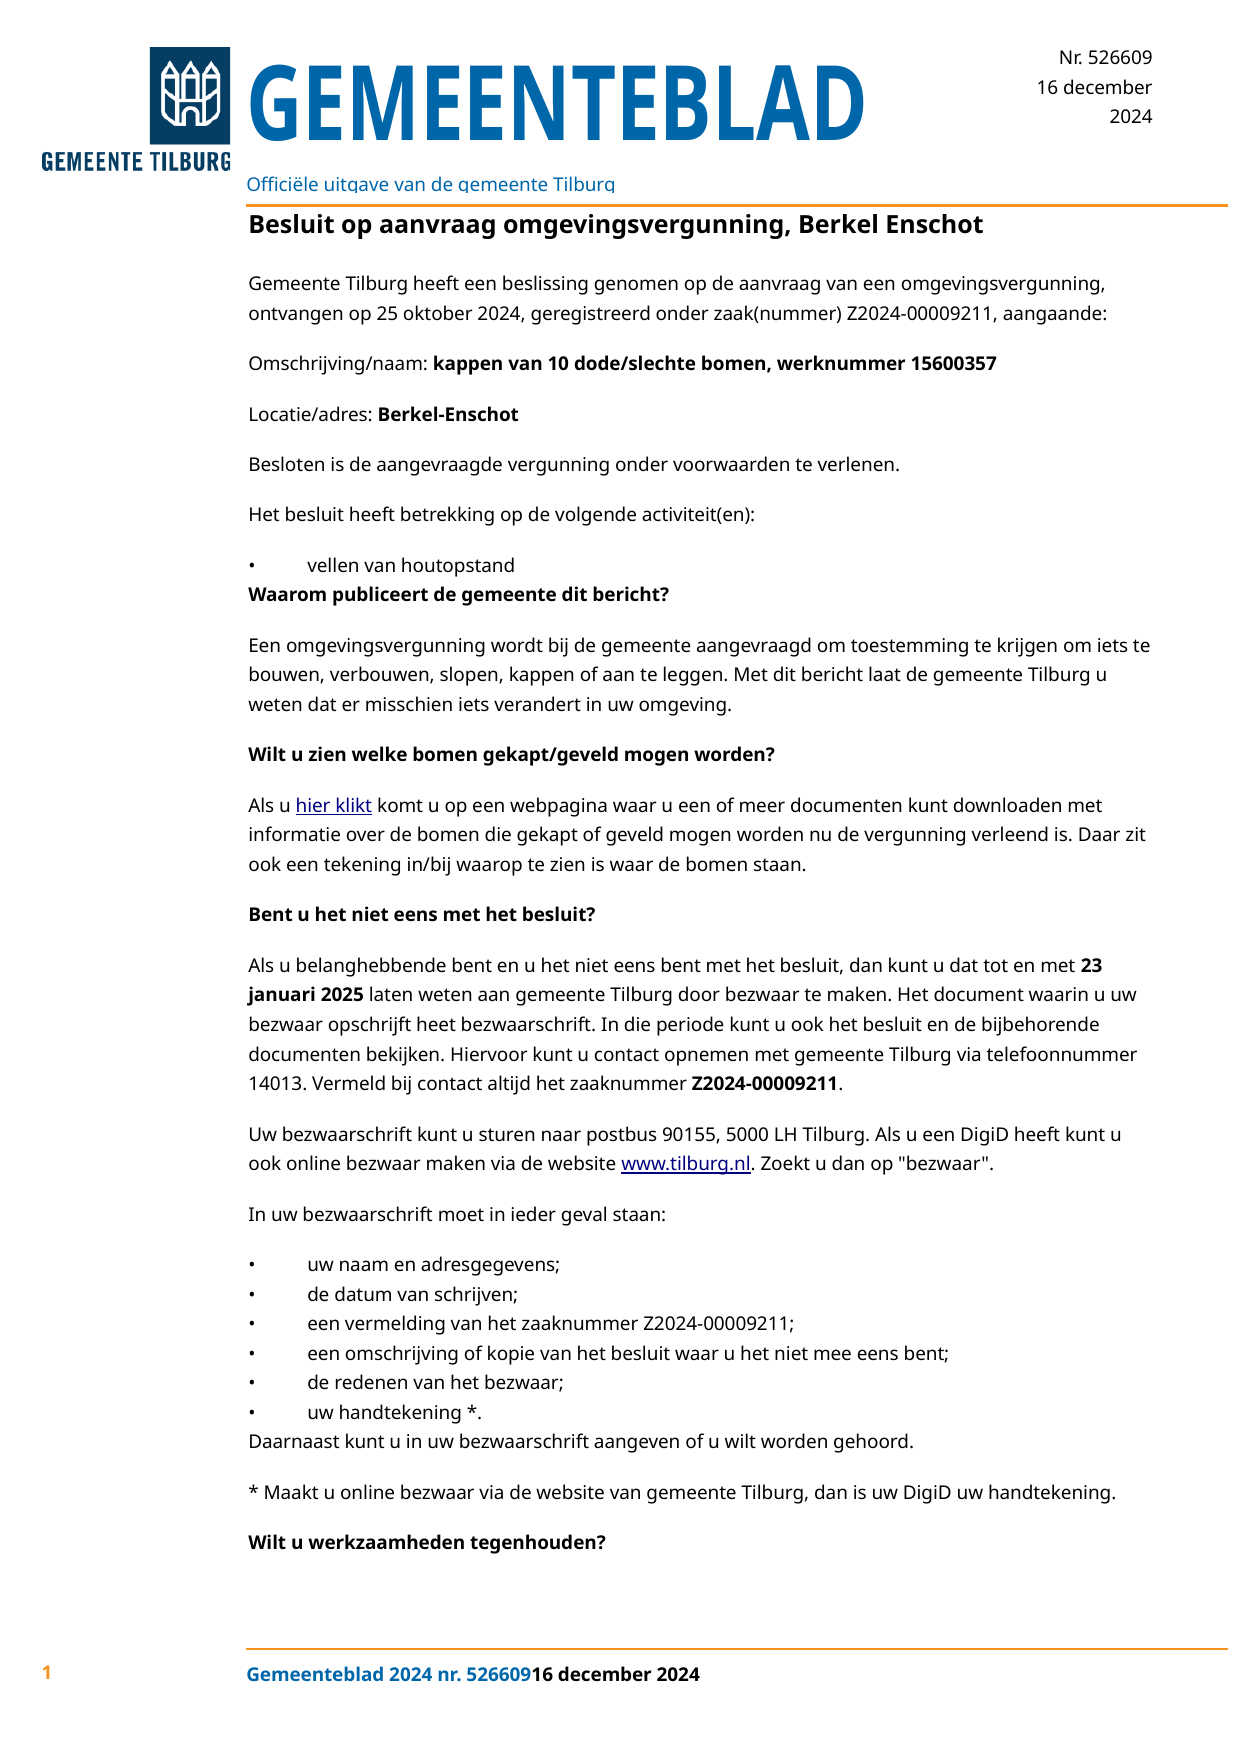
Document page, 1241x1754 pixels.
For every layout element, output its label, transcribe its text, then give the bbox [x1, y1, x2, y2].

text Gemeente Tilburg heeft een beslissing genomen op de aanvraag van een omgevingsvergunning, ontvangen op 25 oktober 2024, geregistreerd onder zaak(nummer) Z2024-00009211, aangaande: [248, 270, 1152, 326]
text Besloten is de aangevraagde vergunning onder voorwaarden te verlenen. [248, 451, 1152, 477]
text Een omgevingsvergunning wordt bij de gemeente aangevraagd om toestemming te krijgen om iets te bouwen, verbouwen, slopen, kappen of aan te leggen. Met dit bericht laat de gemeente Tilburg u weten dat er misschien iets verandert in uw omgeving. [248, 632, 1152, 717]
text Als u hier klikt komt u op een webpagina waar u een of meer documenten kunt downloaden met informatie over de bomen die gekapt of geveld mogen worden nu de vergunning verleend is. Daar zit ook een tekening in/bij waarop te zien is waar de bomen staan. [248, 792, 1152, 877]
text Bent u het niet eens met het besluit? [248, 902, 1152, 927]
list een omschrijving of kopie van het besluit waar u het niet mee eens bent; [248, 1340, 1152, 1366]
text Het besluit heeft betrekking op de volgende activiteit(en): [248, 502, 1152, 527]
text * Maakt u online bezwaar via de website van gemeente Tilburg, dan is uw DigiD uw handtekening. [248, 1479, 1152, 1505]
picture [41, 47, 231, 172]
list de datum van schrijven; [248, 1281, 1152, 1306]
list een vermelding van het zaaknummer Z2024-00009211; [248, 1310, 1152, 1336]
text Locatie/adres: Berkel-Enschot [248, 401, 1152, 426]
text Wilt u zien welke bomen gekapt/geveld mogen worden? [248, 742, 1152, 767]
text Daarnaast kunt u in uw bezwaarschrift aangeven of u wilt worden gehoord. [248, 1429, 1152, 1454]
list vellen van houtopstand [248, 552, 1152, 578]
text Waarom publiceert de gemeente dit bericht? [248, 582, 1152, 607]
text Besluit op aanvraag omgevingsvergunning, Berkel Enschot [248, 207, 1152, 241]
list uw naam en adresgegevens; [248, 1251, 1152, 1277]
text Wilt u werkzaamheden tegenhouden? [248, 1529, 1152, 1555]
list de redenen van het bezwaar; [248, 1369, 1152, 1395]
text Als u belanghebbende bent en u het niet eens bent met het besluit, dan kunt u dat tot en met 23 januari 2025 laten weten aan gemeente Tilburg door bezwaar te maken. Het document waarin u uw bezwaar opschrijft heet bezwaarschrift. In die periode kunt u ook het besluit en de bijbehorende documenten bekijken. Hiervoor kunt u contact opnemen met gemeente Tilburg via telefoonnummer 14013. Vermeld bij contact altijd het zaaknummer Z2024-00009211. [248, 952, 1152, 1096]
text In uw bezwaarschrift moet in ieder geval staan: [248, 1201, 1152, 1226]
list uw handtekening *. [248, 1399, 1152, 1425]
text Uw bezwaarschrift kunt u sturen naar postbus 90155, 5000 LH Tilburg. Als u een DigiD heeft kunt u ook online bezwaar maken via de website www.tilburg.nl. Zoekt u dan op "bezwaar". [248, 1121, 1152, 1176]
text Omschrijving/naam: kappen van 10 dode/slechte bomen, werknummer 15600357 [248, 350, 1152, 376]
